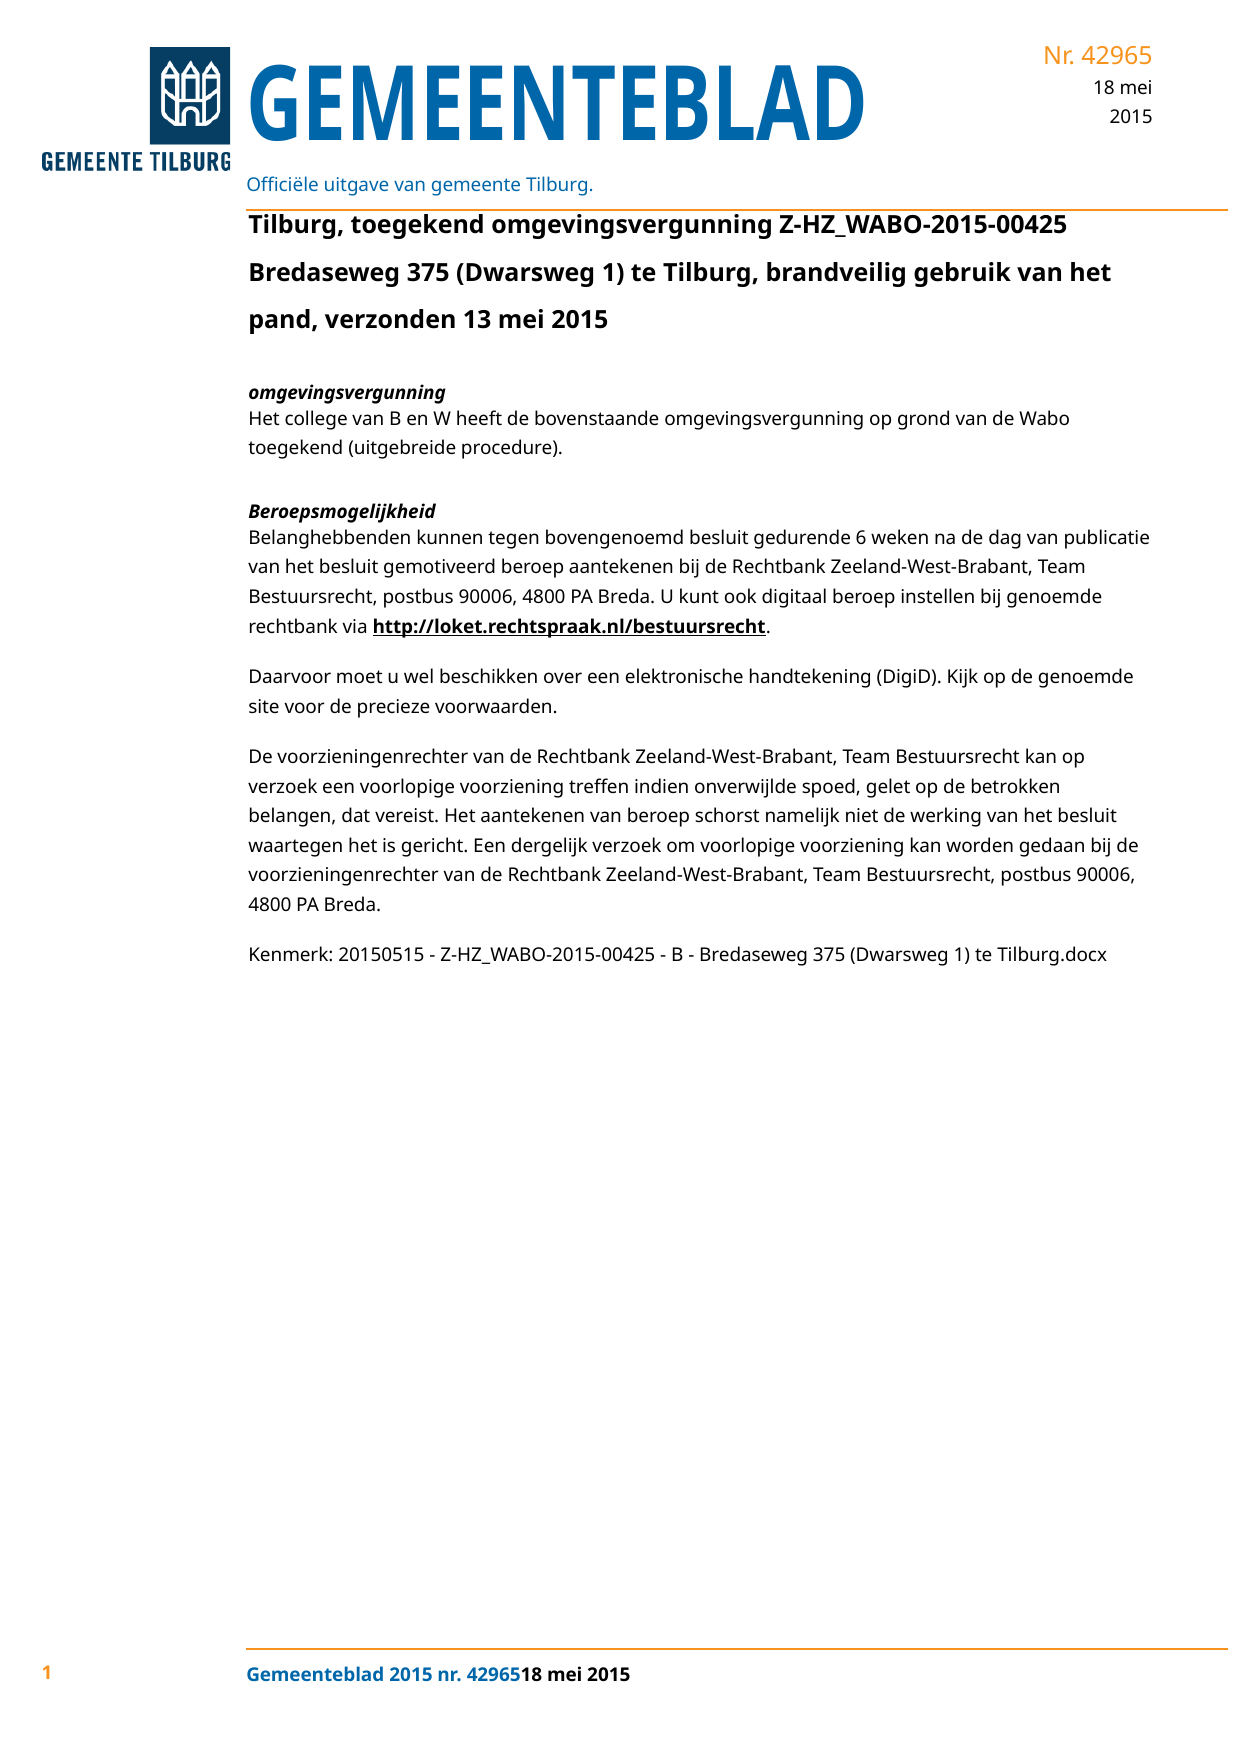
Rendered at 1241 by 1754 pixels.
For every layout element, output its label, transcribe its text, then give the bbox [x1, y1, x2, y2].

text Kenmerk: 20150515 - Z-HZ_WABO-2015-00425 - B - Bredaseweg 375 (Dwarsweg 1) te Tilburg.docx [248, 942, 1152, 967]
text Beroepsmogelijkheid [248, 498, 1152, 524]
text Belanghebbenden kunnen tegen bovengenoemd besluit gedurende 6 weken na de dag van publicatie van het besluit gemotiveerd beroep aantekenen bij de Rechtbank Zeeland-West-Brabant, Team Bestuursrecht, postbus 90006, 4800 PA Breda. U kunt ook digitaal beroep instellen bij genoemde rechtbank via http://loket.rechtspraak.nl/bestuursrecht. [248, 524, 1152, 638]
text Tilburg, toegekend omgevingsvergunning Z-HZ_WABO-2015-00425 Bredaseweg 375 (Dwarsweg 1) te Tilburg, brandveilig gebruik van het pand, verzonden 13 mei 2015 [248, 211, 1152, 336]
text Het college van B en W heeft de bovenstaande omgevingsvergunning op grond van de Wabo toegekend (uitgebreide procedure). [248, 405, 1152, 460]
text Daarvoor moet u wel beschikken over een elektronische handtekening (DigiD). Kijk op de genoemde site voor de precieze voorwaarden. [248, 663, 1152, 718]
picture [41, 47, 231, 172]
text omgevingsvergunning [248, 379, 1152, 405]
text De voorzieningenrechter van de Rechtbank Zeeland-West-Brabant, Team Bestuursrecht kan op verzoek een voorlopige voorziening treffen indien onverwijlde spoed, gelet op de betrokken belangen, dat vereist. Het aantekenen van beroep schorst namelijk niet de werking van het besluit waartegen het is gericht. Een dergelijk verzoek om voorlopige voorziening kan worden gedaan bij de voorzieningenrechter van de Rechtbank Zeeland-West-Brabant, Team Bestuursrecht, postbus 90006, 4800 PA Breda. [248, 743, 1152, 917]
